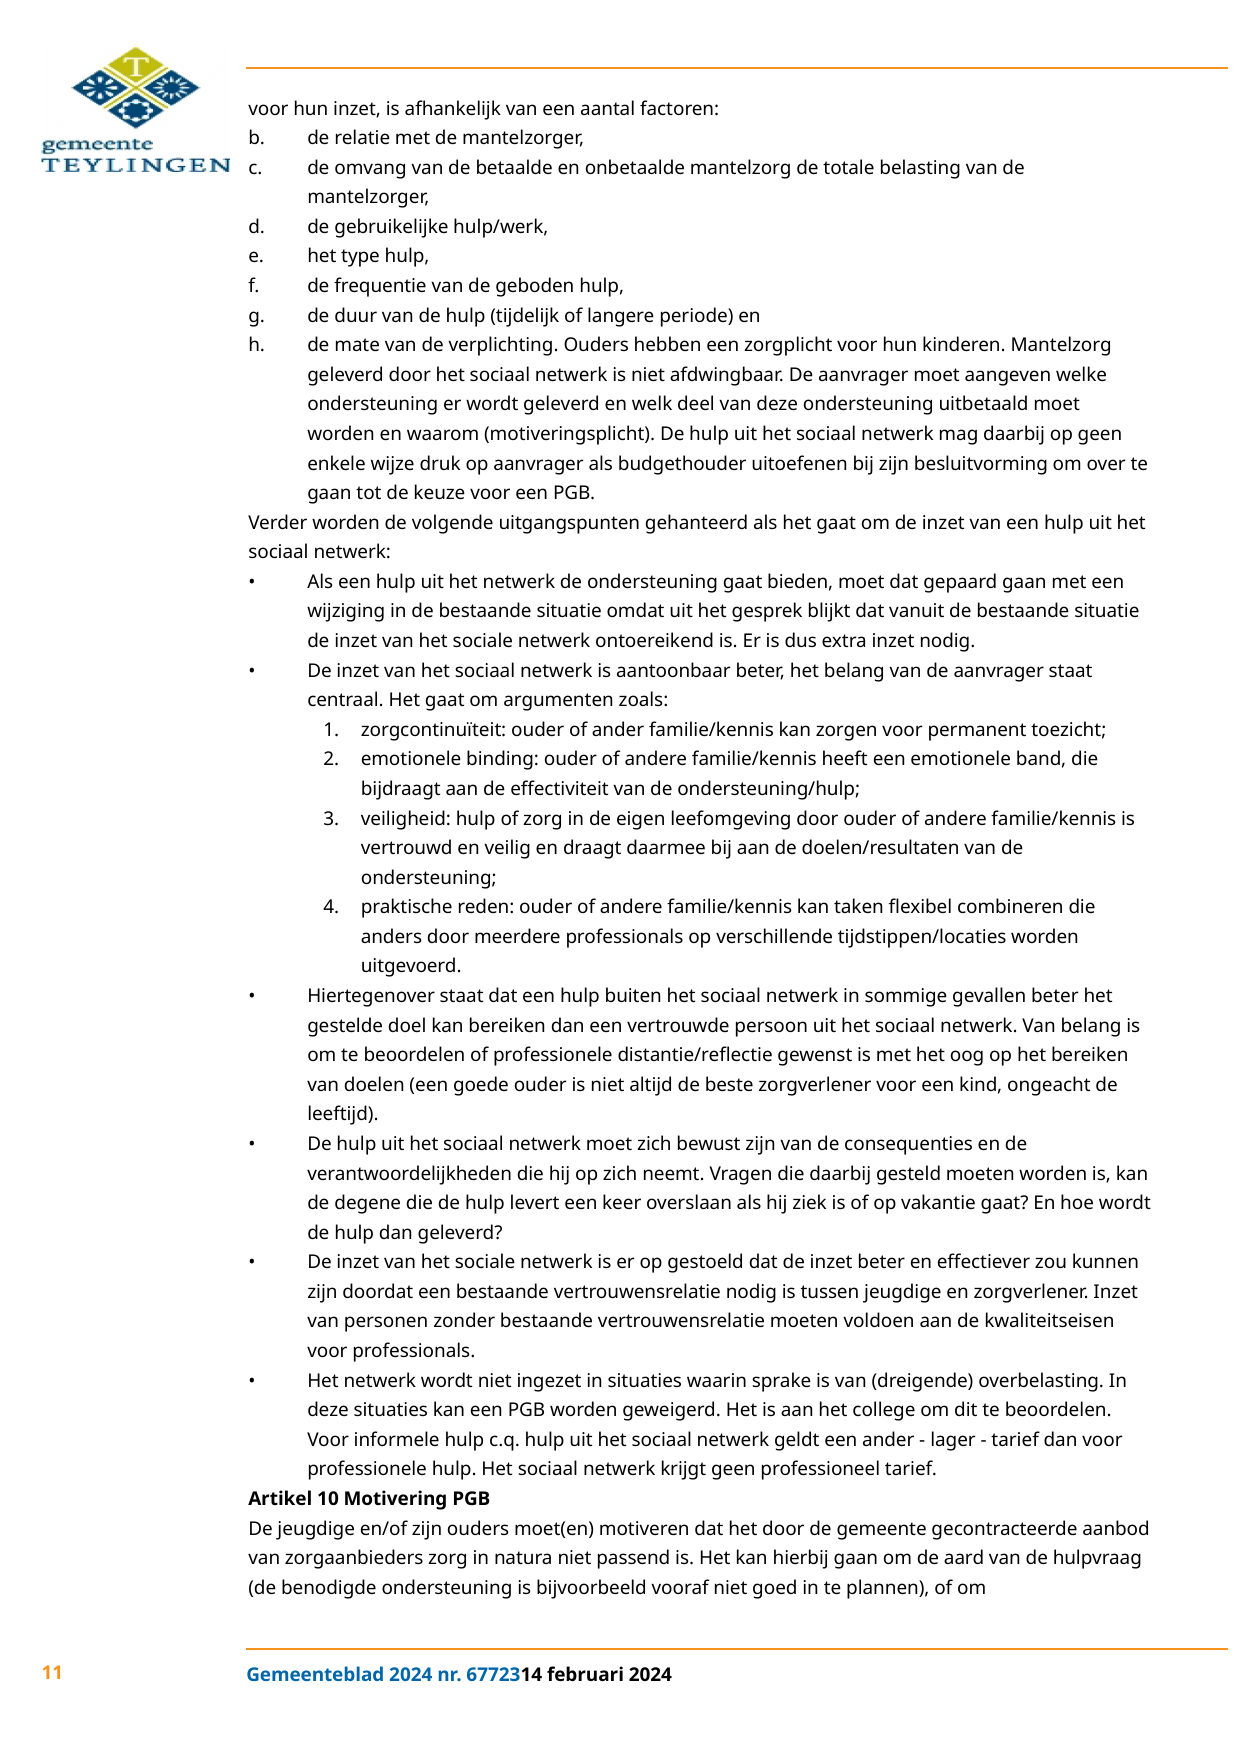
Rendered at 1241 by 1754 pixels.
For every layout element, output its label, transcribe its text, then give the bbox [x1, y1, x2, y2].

text voor hun inzet, is afhankelijk van een aantal factoren: [248, 95, 1152, 121]
list zorgcontinuïteit: ouder of ander familie/kennis kan zorgen voor permanent toezicht; [323, 716, 1152, 742]
list De hulp uit het sociaal netwerk moet zich bewust zijn van de consequenties en de verantwoordelijkheden die hij op zich neemt. Vragen die daarbij gesteld moeten worden is, kan de degene die de hulp levert een keer overslaan als hij ziek is of op vakantie gaat? En hoe wordt de hulp dan geleverd? [248, 1130, 1152, 1245]
list veiligheid: hulp of zorg in de eigen leefomgeving door ouder of andere familie/kennis is vertrouwd en veilig en draagt daarmee bij aan de doelen/resultaten van de ondersteuning; [323, 805, 1152, 890]
list De inzet van het sociale netwerk is er op gestoeld dat de inzet beter en effectiever zou kunnen zijn doordat een bestaande vertrouwensrelatie nodig is tussen jeugdige en zorgverlener. Inzet van personen zonder bestaande vertrouwensrelatie moeten voldoen aan de kwaliteitseisen voor professionals. [248, 1248, 1152, 1363]
list de mate van de verplichting. Ouders hebben een zorgplicht voor hun kinderen. Mantelzorg geleverd door het sociaal netwerk is niet afdwingbaar. De aanvrager moet aangeven welke ondersteuning er wordt geleverd en welk deel van deze ondersteuning uitbetaald moet worden en waarom (motiveringsplicht). De hulp uit het sociaal netwerk mag daarbij op geen enkele wijze druk op aanvrager als budgethouder uitoefenen bij zijn besluitvorming om over te gaan tot de keuze voor een PGB. [248, 331, 1152, 505]
list de omvang van de betaalde en onbetaalde mantelzorg de totale belasting van de mantelzorger, [248, 154, 1152, 209]
list de relatie met de mantelzorger, [248, 124, 1152, 150]
picture [41, 47, 231, 172]
text Verder worden de volgende uitgangspunten gehanteerd als het gaat om de inzet van een hulp uit het sociaal netwerk: [248, 509, 1152, 564]
list de frequentie van de geboden hulp, [248, 272, 1152, 298]
list Het netwerk wordt niet ingezet in situaties waarin sprake is van (dreigende) overbelasting. In deze situaties kan een PGB worden geweigerd. Het is aan het college om dit te beoordelen. Voor informele hulp c.q. hulp uit het sociaal netwerk geldt een ander - lager - tarief dan voor professionele hulp. Het sociaal netwerk krijgt geen professioneel tarief. [248, 1367, 1152, 1481]
text Artikel 10 Motivering PGB [248, 1485, 1152, 1511]
list Als een hulp uit het netwerk de ondersteuning gaat bieden, moet dat gepaard gaan met een wijziging in de bestaande situatie omdat uit het gesprek blijkt dat vanuit de bestaande situatie de inzet van het sociale netwerk ontoereikend is. Er is dus extra inzet nodig. [248, 568, 1152, 653]
list de gebruikelijke hulp/werk, [248, 213, 1152, 239]
list De inzet van het sociaal netwerk is aantoonbaar beter, het belang van de aanvrager staat centraal. Het gaat om argumenten zoals: [248, 657, 1152, 712]
list praktische reden: ouder of andere familie/kennis kan taken flexibel combineren die anders door meerdere professionals op verschillende tijdstippen/locaties worden uitgevoerd. [323, 893, 1152, 978]
list het type hulp, [248, 243, 1152, 268]
list de duur van de hulp (tijdelijk of langere periode) en [248, 302, 1152, 328]
text De jeugdige en/of zijn ouders moet(en) motiveren dat het door de gemeente gecontracteerde aanbod van zorgaanbieders zorg in natura niet passend is. Het kan hierbij gaan om de aard van de hulpvraag (de benodigde ondersteuning is bijvoorbeeld vooraf niet goed in te plannen), of om [248, 1515, 1152, 1600]
list Hiertegenover staat dat een hulp buiten het sociaal netwerk in sommige gevallen beter het gestelde doel kan bereiken dan een vertrouwde persoon uit het sociaal netwerk. Van belang is om te beoordelen of professionele distantie/reflectie gewenst is met het oog op het bereiken van doelen (een goede ouder is niet altijd de beste zorgverlener voor een kind, ongeacht de leeftijd). [248, 982, 1152, 1126]
list emotionele binding: ouder of andere familie/kennis heeft een emotionele band, die bijdraagt aan de effectiviteit van de ondersteuning/hulp; [323, 746, 1152, 801]
